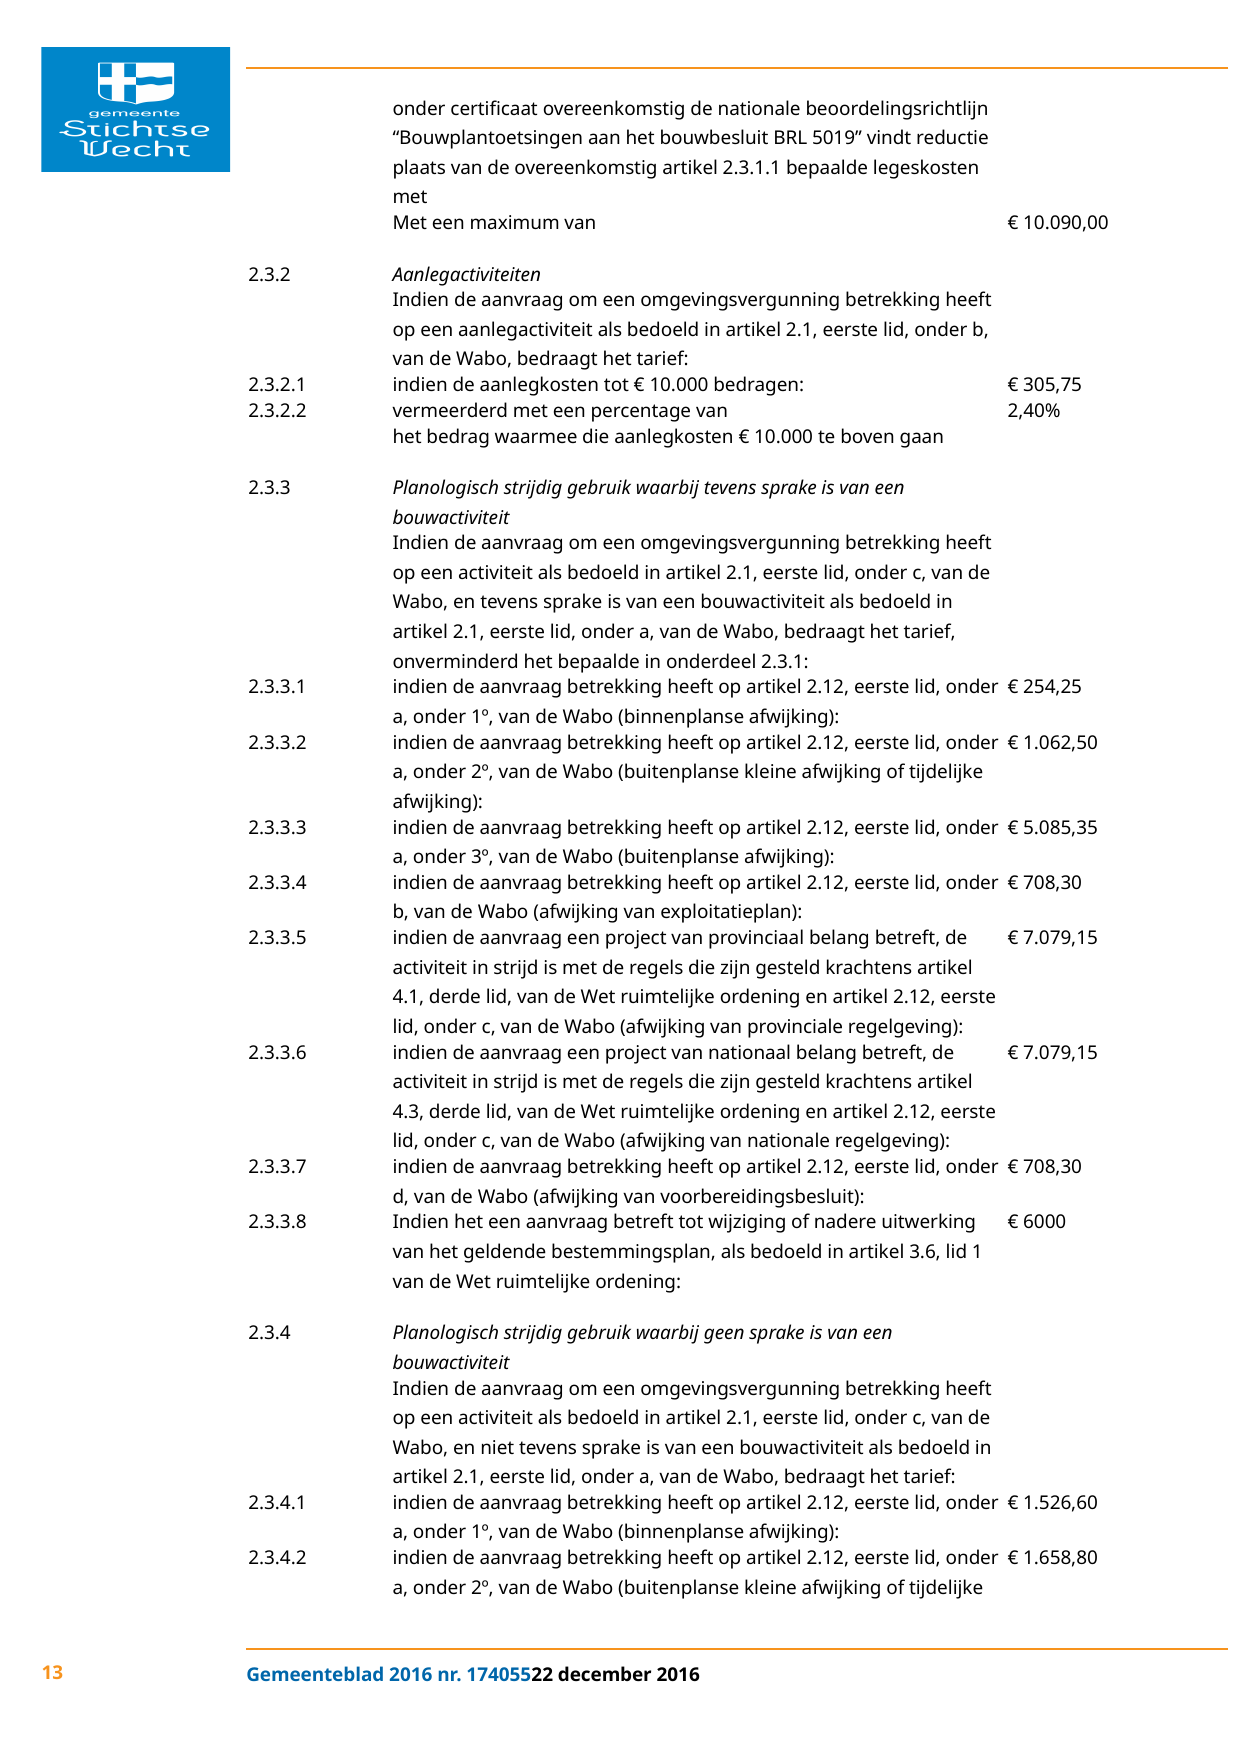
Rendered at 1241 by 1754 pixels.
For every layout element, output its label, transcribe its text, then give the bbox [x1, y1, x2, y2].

table_cell 2.3.4.1 [248, 1489, 392, 1544]
table_cell € 1.062,50 [1007, 729, 1152, 814]
table_cell 2.3.3.8 [248, 1209, 392, 1294]
table_cell Met een maximum van [392, 209, 1007, 235]
table_cell 2.3.4 [248, 1319, 392, 1375]
table_cell indien de aanvraag betrekking heeft op artikel 2.12, eerste lid, onder a, onder 2º, van de Wabo (buitenplanse kleine afwijking of tijdelijke [392, 1545, 1007, 1600]
table_cell [1007, 286, 1152, 371]
table_cell indien de aanvraag betrekking heeft op artikel 2.12, eerste lid, onder a, onder 3º, van de Wabo (buitenplanse afwijking): [392, 814, 1007, 869]
table_cell 2.3.3.2 [248, 729, 392, 814]
table_cell onder certificaat overeenkomstig de nationale beoordelingsrichtlijn “Bouwplantoetsingen aan het bouwbesluit BRL 5019” vindt reductie plaats van de overeenkomstig artikel 2.3.1.1 bepaalde legeskosten met [392, 95, 1007, 209]
table_cell [1007, 474, 1152, 529]
table_cell [1007, 1319, 1152, 1375]
table_cell indien de aanvraag betrekking heeft op artikel 2.12, eerste lid, onder d, van de Wabo (afwijking van voorbereidingsbesluit): [392, 1154, 1007, 1209]
table_cell [248, 235, 392, 261]
table_cell € 254,25 [1007, 674, 1152, 729]
table_cell Aanlegactiviteiten [392, 261, 1007, 286]
picture [99, 63, 135, 101]
picture [137, 63, 174, 103]
table_cell vermeerderd met een percentage van [392, 397, 1007, 423]
table_cell [248, 530, 392, 674]
table_cell [1007, 1375, 1152, 1489]
table_cell indien de aanlegkosten tot € 10.000 bedragen: [392, 371, 1007, 397]
table_cell 2.3.3 [248, 474, 392, 529]
table_cell € 7.079,15 [1007, 1039, 1152, 1153]
table_cell 2.3.3.3 [248, 814, 392, 869]
table_cell Planologisch strijdig gebruik waarbij geen sprake is van een bouwactiviteit [392, 1319, 1007, 1375]
table_cell [392, 235, 1007, 261]
table_cell 2.3.2.2 [248, 397, 392, 423]
table_cell € 10.090,00 [1007, 209, 1152, 235]
table_cell 2,40% [1007, 397, 1152, 423]
table_cell 2.3.3.5 [248, 925, 392, 1039]
table_cell 2.3.2 [248, 261, 392, 286]
table_cell [1007, 449, 1152, 474]
table_cell [1007, 423, 1152, 448]
table_cell Planologisch strijdig gebruik waarbij tevens sprake is van een bouwactiviteit [392, 474, 1007, 529]
table_cell [248, 1294, 392, 1319]
table_cell € 5.085,35 [1007, 814, 1152, 869]
table_cell 2.3.2.1 [248, 371, 392, 397]
table_cell 2.3.4.2 [248, 1545, 392, 1600]
table_cell [1007, 235, 1152, 261]
table_cell Indien de aanvraag om een omgevingsvergunning betrekking heeft op een activiteit als bedoeld in artikel 2.1, eerste lid, onder c, van de Wabo, en niet tevens sprake is van een bouwactiviteit als bedoeld in artikel 2.1, eerste lid, onder a, van de Wabo, bedraagt het tarief: [392, 1375, 1007, 1489]
table_cell indien de aanvraag een project van nationaal belang betreft, de activiteit in strijd is met de regels die zijn gesteld krachtens artikel 4.3, derde lid, van de Wet ruimtelijke ordening en artikel 2.12, eerste lid, onder c, van de Wabo (afwijking van nationale regelgeving): [392, 1039, 1007, 1153]
table_cell € 305,75 [1007, 371, 1152, 397]
table_cell [248, 95, 392, 209]
table_cell indien de aanvraag betrekking heeft op artikel 2.12, eerste lid, onder a, onder 1º, van de Wabo (binnenplanse afwijking): [392, 674, 1007, 729]
table_cell [1007, 530, 1152, 674]
table_cell Indien het een aanvraag betreft tot wijziging of nadere uitwerking van het geldende bestemmingsplan, als bedoeld in artikel 3.6, lid 1 van de Wet ruimtelijke ordening: [392, 1209, 1007, 1294]
table_cell 2.3.3.4 [248, 869, 392, 924]
table_cell [1007, 1294, 1152, 1319]
table_cell € 708,30 [1007, 869, 1152, 924]
table_cell 2.3.3.1 [248, 674, 392, 729]
table_cell 2.3.3.6 [248, 1039, 392, 1153]
table_cell indien de aanvraag betrekking heeft op artikel 2.12, eerste lid, onder b, van de Wabo (afwijking van exploitatieplan): [392, 869, 1007, 924]
table_cell indien de aanvraag een project van provinciaal belang betreft, de activiteit in strijd is met de regels die zijn gesteld krachtens artikel 4.1, derde lid, van de Wet ruimtelijke ordening en artikel 2.12, eerste lid, onder c, van de Wabo (afwijking van provinciale regelgeving): [392, 925, 1007, 1039]
table_cell 2.3.3.7 [248, 1154, 392, 1209]
table_cell indien de aanvraag betrekking heeft op artikel 2.12, eerste lid, onder a, onder 2º, van de Wabo (buitenplanse kleine afwijking of tijdelijke afwijking): [392, 729, 1007, 814]
table_cell [248, 423, 392, 448]
table_cell Indien de aanvraag om een omgevingsvergunning betrekking heeft op een activiteit als bedoeld in artikel 2.1, eerste lid, onder c, van de Wabo, en tevens sprake is van een bouwactiviteit als bedoeld in artikel 2.1, eerste lid, onder a, van de Wabo, bedraagt het tarief, onverminderd het bepaalde in onderdeel 2.3.1: [392, 530, 1007, 674]
table_cell [1007, 95, 1152, 209]
table_cell [392, 1294, 1007, 1319]
table_cell [248, 286, 392, 371]
table_cell [392, 449, 1007, 474]
table_cell [248, 1375, 392, 1489]
table_cell het bedrag waarmee die aanlegkosten € 10.000 te boven gaan [392, 423, 1007, 448]
table_cell € 1.658,80 [1007, 1545, 1152, 1600]
table_cell [1007, 261, 1152, 286]
table_cell [248, 209, 392, 235]
table_cell € 6000 [1007, 1209, 1152, 1294]
table_cell € 7.079,15 [1007, 925, 1152, 1039]
table_cell € 1.526,60 [1007, 1489, 1152, 1544]
table_cell Indien de aanvraag om een omgevingsvergunning betrekking heeft op een aanlegactiviteit als bedoeld in artikel 2.1, eerste lid, onder b, van de Wabo, bedraagt het tarief: [392, 286, 1007, 371]
table_cell [248, 449, 392, 474]
table_cell indien de aanvraag betrekking heeft op artikel 2.12, eerste lid, onder a, onder 1º, van de Wabo (binnenplanse afwijking): [392, 1489, 1007, 1544]
table_cell € 708,30 [1007, 1154, 1152, 1209]
